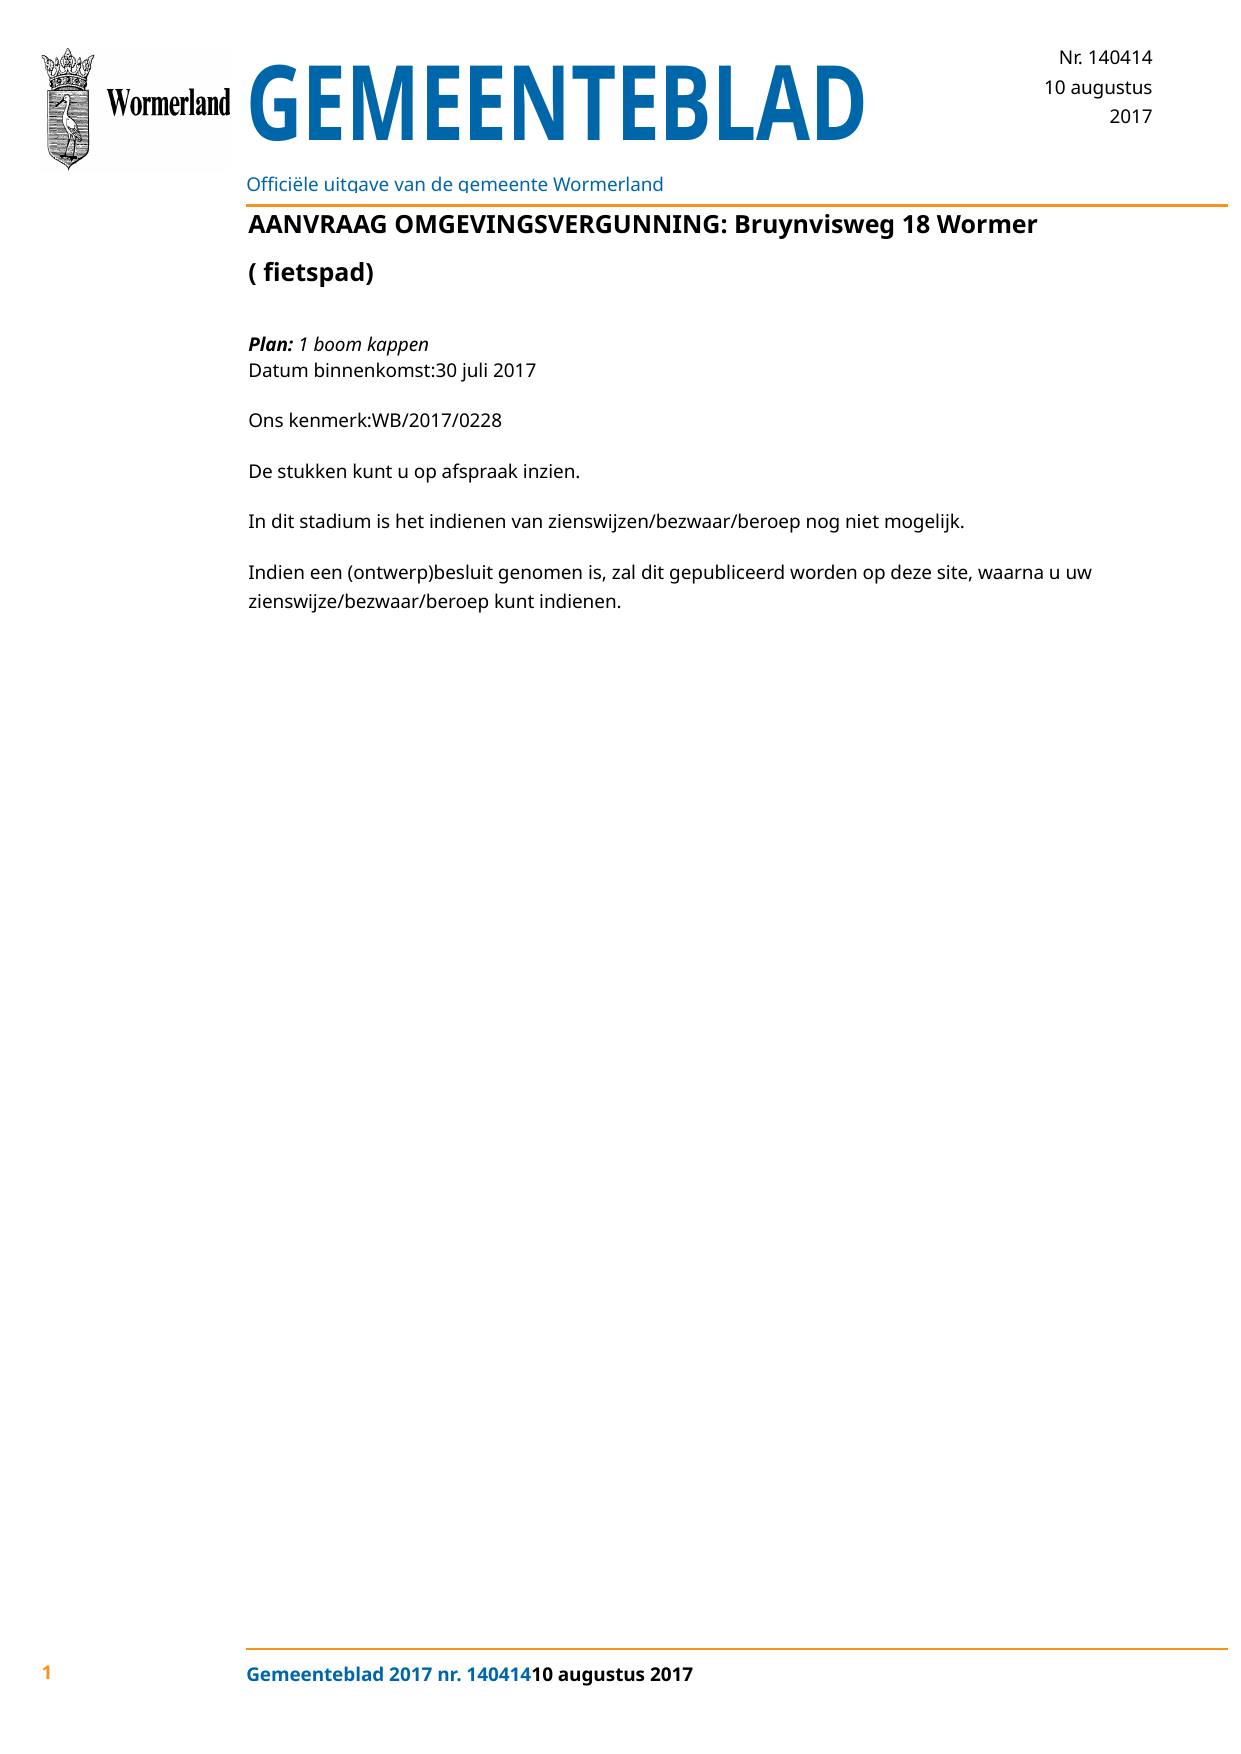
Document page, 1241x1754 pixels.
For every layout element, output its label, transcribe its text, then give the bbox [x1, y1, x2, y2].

text De stukken kunt u op afspraak inzien. [248, 458, 1152, 484]
picture [41, 47, 231, 172]
text Datum binnenkomst:30 juli 2017 [248, 357, 1152, 383]
text Plan: 1 boom kappen [248, 331, 1152, 357]
text In dit stadium is het indienen van zienswijzen/bezwaar/beroep nog niet mogelijk. [248, 508, 1152, 534]
text Ons kenmerk:WB/2017/0228 [248, 408, 1152, 433]
text Indien een (ontwerp)besluit genomen is, zal dit gepubliceerd worden op deze site, waarna u uw zienswijze/bezwaar/beroep kunt indienen. [248, 559, 1152, 614]
text AANVRAAG OMGEVINGSVERGUNNING: Bruynvisweg 18 Wormer ( fietspad) [248, 207, 1152, 288]
